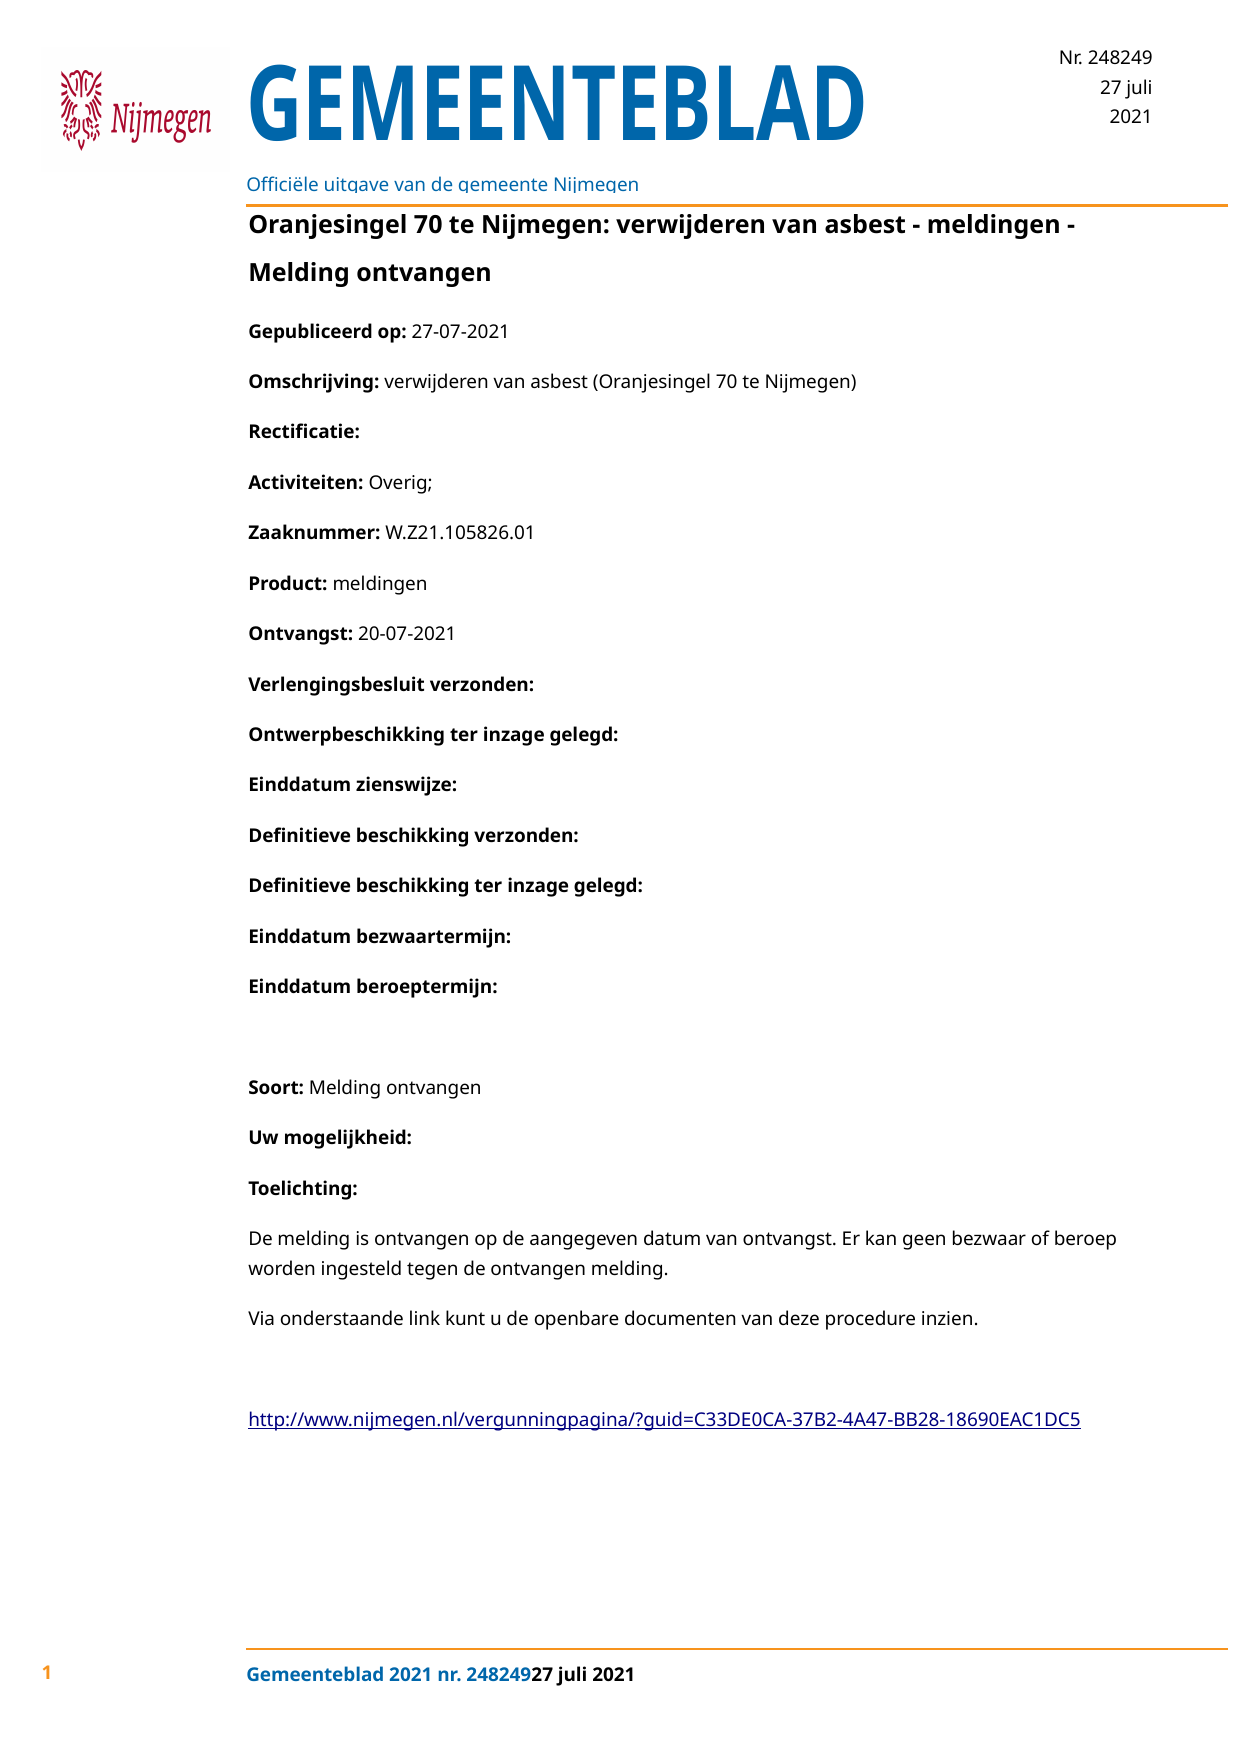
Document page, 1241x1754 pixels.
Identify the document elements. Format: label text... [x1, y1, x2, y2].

text Product: meldingen [248, 570, 1152, 596]
text Soort: Melding ontvangen [248, 1074, 1152, 1100]
text Einddatum zienswijze: [248, 772, 1152, 797]
text Ontvangst: 20-07-2021 [248, 620, 1152, 646]
text Oranjesingel 70 te Nijmegen: verwijderen van asbest - meldingen - Melding ontvangen [248, 207, 1152, 288]
text Via onderstaande link kunt u de openbare documenten van deze procedure inzien. [248, 1305, 1152, 1331]
text Definitieve beschikking verzonden: [248, 822, 1152, 848]
text Toelichting: [248, 1175, 1152, 1201]
text Einddatum bezwaartermijn: [248, 923, 1152, 949]
text Activiteiten: Overig; [248, 469, 1152, 495]
text Zaaknummer: W.Z21.105826.01 [248, 519, 1152, 545]
text http://www.nijmegen.nl/vergunningpagina/?guid=C33DE0CA-37B2-4A47-BB28-18690EAC1DC5 [248, 1406, 1152, 1432]
text Rectificatie: [248, 419, 1152, 444]
text De melding is ontvangen op de aangegeven datum van ontvangst. Er kan geen bezwaar of beroep worden ingesteld tegen de ontvangen melding. [248, 1225, 1152, 1281]
text Ontwerpbeschikking ter inzage gelegd: [248, 721, 1152, 747]
picture [41, 47, 231, 172]
text Definitieve beschikking ter inzage gelegd: [248, 872, 1152, 898]
text Uw mogelijkheid: [248, 1124, 1152, 1150]
text Gepubliceerd op: 27-07-2021 [248, 318, 1152, 344]
text Verlengingsbesluit verzonden: [248, 671, 1152, 697]
text Einddatum beroeptermijn: [248, 973, 1152, 999]
text Omschrijving: verwijderen van asbest (Oranjesingel 70 te Nijmegen) [248, 368, 1152, 394]
